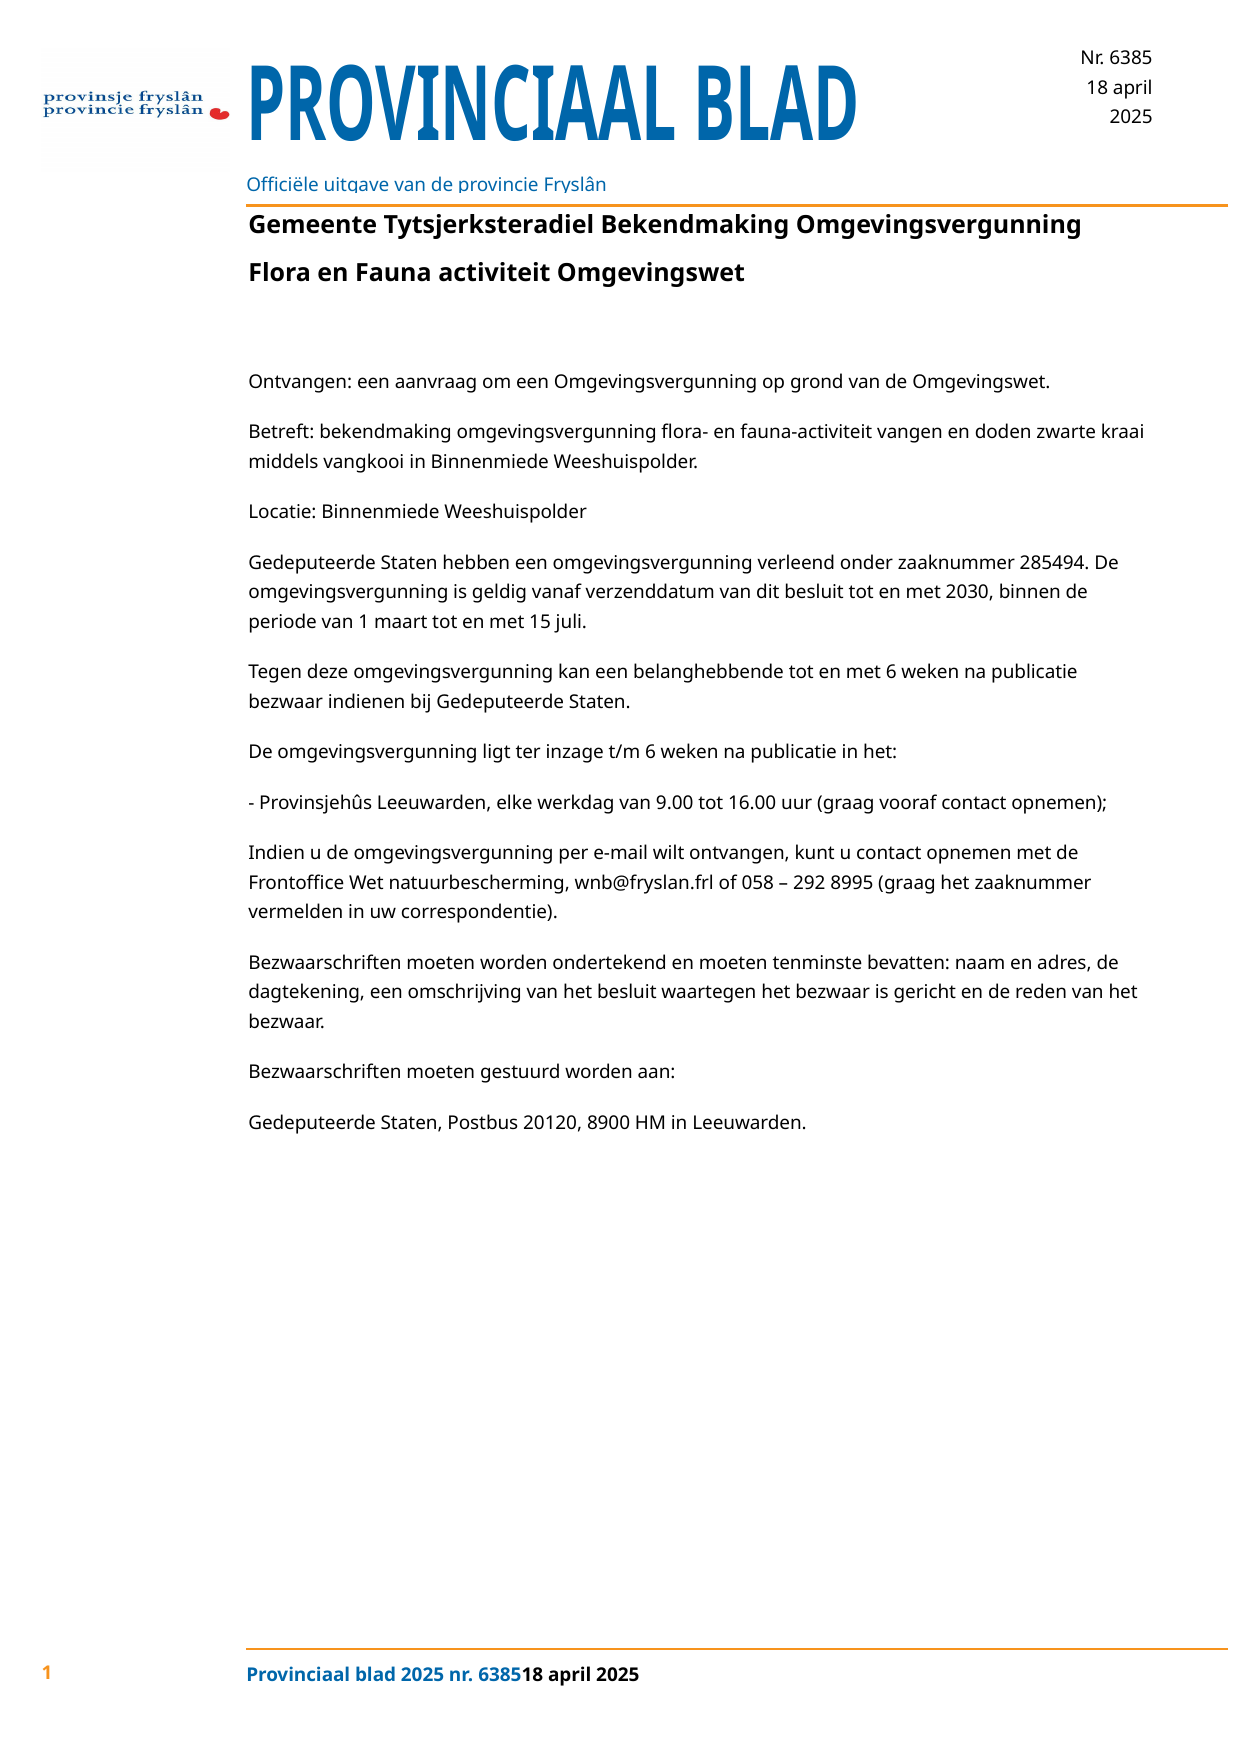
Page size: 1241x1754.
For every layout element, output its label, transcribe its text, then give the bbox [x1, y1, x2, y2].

text Tegen deze omgevingsvergunning kan een belanghebbende tot en met 6 weken na publicatie bezwaar indienen bij Gedeputeerde Staten. [248, 659, 1152, 714]
text Ontvangen: een aanvraag om een Omgevingsvergunning op grond van de Omgevingswet. [248, 368, 1152, 394]
text Gedeputeerde Staten, Postbus 20120, 8900 HM in Leeuwarden. [248, 1109, 1152, 1135]
text Bezwaarschriften moeten worden ondertekend en moeten tenminste bevatten: naam en adres, de dagtekening, een omschrijving van het besluit waartegen het bezwaar is gericht en de reden van het bezwaar. [248, 949, 1152, 1034]
text Bezwaarschriften moeten gestuurd worden aan: [248, 1059, 1152, 1084]
text Locatie: Binnenmiede Weeshuispolder [248, 499, 1152, 524]
text Betreft: bekendmaking omgevingsvergunning flora- en fauna-activiteit vangen en doden zwarte kraai middels vangkooi in Binnenmiede Weeshuispolder. [248, 419, 1152, 474]
text - Provinsjehûs Leeuwarden, elke werkdag van 9.00 tot 16.00 uur (graag vooraf contact opnemen); [248, 789, 1152, 815]
text Gemeente Tytsjerksteradiel Bekendmaking Omgevingsvergunning Flora en Fauna activiteit Omgevingswet [248, 207, 1152, 288]
text De omgevingsvergunning ligt ter inzage t/m 6 weken na publicatie in het: [248, 739, 1152, 764]
text Gedeputeerde Staten hebben een omgevingsvergunning verleend onder zaaknummer 285494. De omgevingsvergunning is geldig vanaf verzenddatum van dit besluit tot en met 2030, binnen de periode van 1 maart tot en met 15 juli. [248, 549, 1152, 634]
text Indien u de omgevingsvergunning per e-mail wilt ontvangen, kunt u contact opnemen met de Frontoffice Wet natuurbescherming, wnb@fryslan.frl of 058 – 292 8995 (graag het zaaknummer vermelden in uw correspondentie). [248, 839, 1152, 924]
picture [41, 47, 231, 172]
